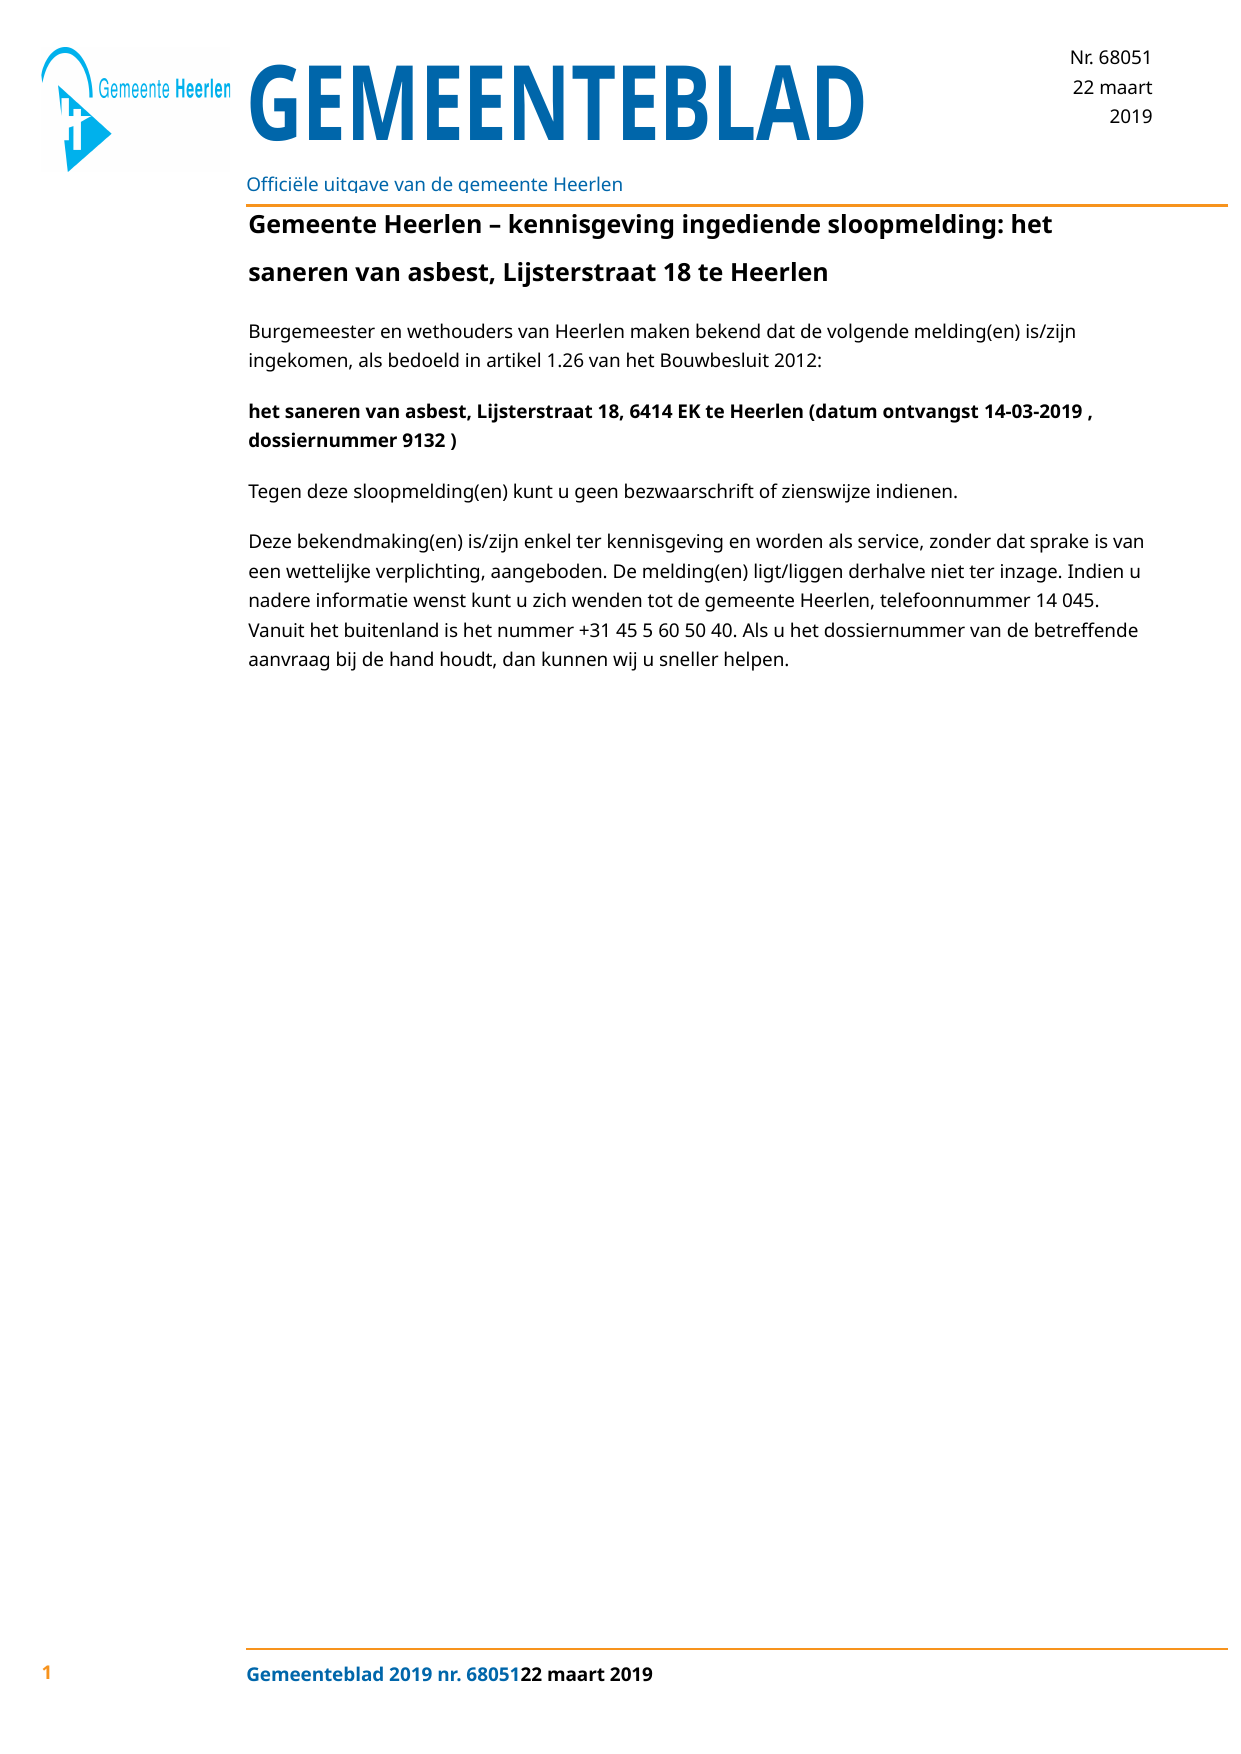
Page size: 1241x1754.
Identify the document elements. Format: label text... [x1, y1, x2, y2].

text Burgemeester en wethouders van Heerlen maken bekend dat de volgende melding(en) is/zijn ingekomen, als bedoeld in artikel 1.26 van het Bouwbesluit 2012: [248, 318, 1152, 373]
picture [41, 47, 231, 172]
text Gemeente Heerlen – kennisgeving ingediende sloopmelding: het saneren van asbest, Lijsterstraat 18 te Heerlen [248, 207, 1152, 288]
text het saneren van asbest, Lijsterstraat 18, 6414 EK te Heerlen (datum ontvangst 14-03-2019 , dossiernummer 9132 ) [248, 398, 1152, 453]
picture [41, 47, 58, 70]
text Deze bekendmaking(en) is/zijn enkel ter kennisgeving en worden als service, zonder dat sprake is van een wettelijke verplichting, aangeboden. De melding(en) ligt/liggen derhalve niet ter inzage. Indien u nadere informatie wenst kunt u zich wenden tot de gemeente Heerlen, telefoonnummer 14 045. Vanuit het buitenland is het nummer +31 45 5 60 50 40. Als u het dossiernummer van de betreffende aanvraag bij de hand houdt, dan kunnen wij u sneller helpen. [248, 528, 1152, 672]
text Tegen deze sloopmelding(en) kunt u geen bezwaarschrift of zienswijze indienen. [248, 478, 1152, 504]
